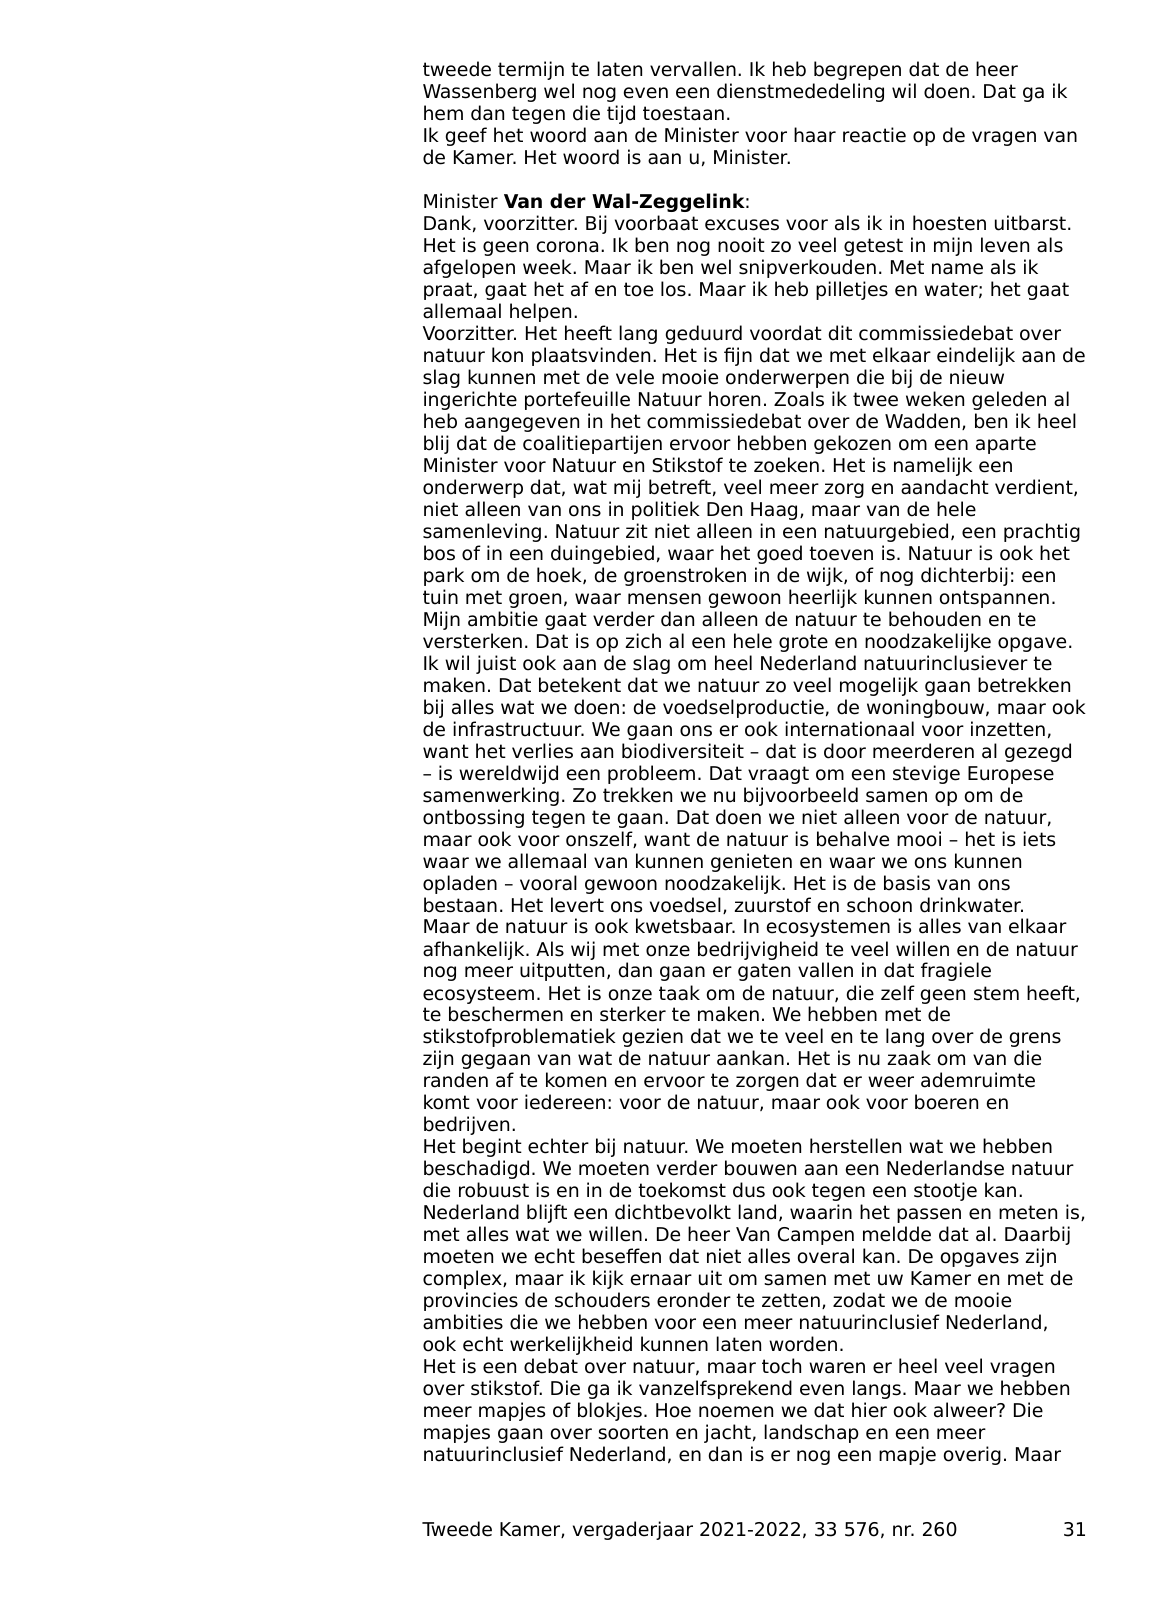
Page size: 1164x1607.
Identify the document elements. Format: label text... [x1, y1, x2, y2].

text Maar de natuur is ook kwetsbaar. In ecosystemen is alles van elkaar afhankelijk. Als wij met onze bedrijvigheid te veel willen en de natuur nog meer uitputten, dan gaan er gaten vallen in dat fragiele ecosysteem. Het is onze taak om de natuur, die zelf geen stem heeft, te beschermen en sterker te maken. We hebben met de stikstofproblematiek gezien dat we te veel en te lang over de grens zijn gegaan van wat de natuur aankan. Het is nu zaak om van die randen af te komen en ervoor te zorgen dat er weer ademruimte komt voor iedereen: voor de natuur, maar ook voor boeren en bedrijven. [422, 916, 1087, 1136]
text Ik geef het woord aan de Minister voor haar reactie op de vragen van de Kamer. Het woord is aan u, Minister. [422, 125, 1087, 169]
text Dank, voorzitter. Bij voorbaat excuses voor als ik in hoesten uitbarst. Het is geen corona. Ik ben nog nooit zo veel getest in mijn leven als afgelopen week. Maar ik ben wel snipverkouden. Met name als ik praat, gaat het af en toe los. Maar ik heb pilletjes en water; het gaat allemaal helpen. [422, 213, 1087, 323]
text Het begint echter bij natuur. We moeten herstellen wat we hebben beschadigd. We moeten verder bouwen aan een Nederlandse natuur die robuust is en in de toekomst dus ook tegen een stootje kan. Nederland blijft een dichtbevolkt land, waarin het passen en meten is, met alles wat we willen. De heer Van Campen meldde dat al. Daarbij moeten we echt beseffen dat niet alles overal kan. De opgaves zijn complex, maar ik kijk ernaar uit om samen met uw Kamer en met de provincies de schouders eronder te zetten, zodat we de mooie ambities die we hebben voor een meer natuurinclusief Nederland, ook echt werkelijkheid kunnen laten worden. [422, 1136, 1087, 1356]
text Voorzitter. Het heeft lang geduurd voordat dit commissiedebat over natuur kon plaatsvinden. Het is fijn dat we met elkaar eindelijk aan de slag kunnen met de vele mooie onderwerpen die bij de nieuw ingerichte portefeuille Natuur horen. Zoals ik twee weken geleden al heb aangegeven in het commissiedebat over de Wadden, ben ik heel blij dat de coalitiepartijen ervoor hebben gekozen om een aparte Minister voor Natuur en Stikstof te zoeken. Het is namelijk een onderwerp dat, wat mij betreft, veel meer zorg en aandacht verdient, niet alleen van ons in politiek Den Haag, maar van de hele samenleving. Natuur zit niet alleen in een natuurgebied, een prachtig bos of in een duingebied, waar het goed toeven is. Natuur is ook het park om de hoek, de groenstroken in de wijk, of nog dichterbij: een tuin met groen, waar mensen gewoon heerlijk kunnen ontspannen. [422, 323, 1087, 609]
text tweede termijn te laten vervallen. Ik heb begrepen dat de heer Wassenberg wel nog even een dienstmededeling wil doen. Dat ga ik hem dan tegen die tijd toestaan. [422, 59, 1087, 125]
text Minister Van der Wal-Zeggelink: [422, 191, 1087, 213]
text Het is een debat over natuur, maar toch waren er heel veel vragen over stikstof. Die ga ik vanzelfsprekend even langs. Maar we hebben meer mapjes of blokjes. Hoe noemen we dat hier ook alweer? Die mapjes gaan over soorten en jacht, landschap en een meer natuurinclusief Nederland, en dan is er nog een mapje overig. Maar [422, 1356, 1087, 1466]
text Mijn ambitie gaat verder dan alleen de natuur te behouden en te versterken. Dat is op zich al een hele grote en noodzakelijke opgave. Ik wil juist ook aan de slag om heel Nederland natuurinclusiever te maken. Dat betekent dat we natuur zo veel mogelijk gaan betrekken bij alles wat we doen: de voedselproductie, de woningbouw, maar ook de infrastructuur. We gaan ons er ook internationaal voor inzetten, want het verlies aan biodiversiteit – dat is door meerderen al gezegd – is wereldwijd een probleem. Dat vraagt om een stevige Europese samenwerking. Zo trekken we nu bijvoorbeeld samen op om de ontbossing tegen te gaan. Dat doen we niet alleen voor de natuur, maar ook voor onszelf, want de natuur is behalve mooi – het is iets waar we allemaal van kunnen genieten en waar we ons kunnen opladen – vooral gewoon noodzakelijk. Het is de basis van ons bestaan. Het levert ons voedsel, zuurstof en schoon drinkwater. [422, 609, 1087, 916]
